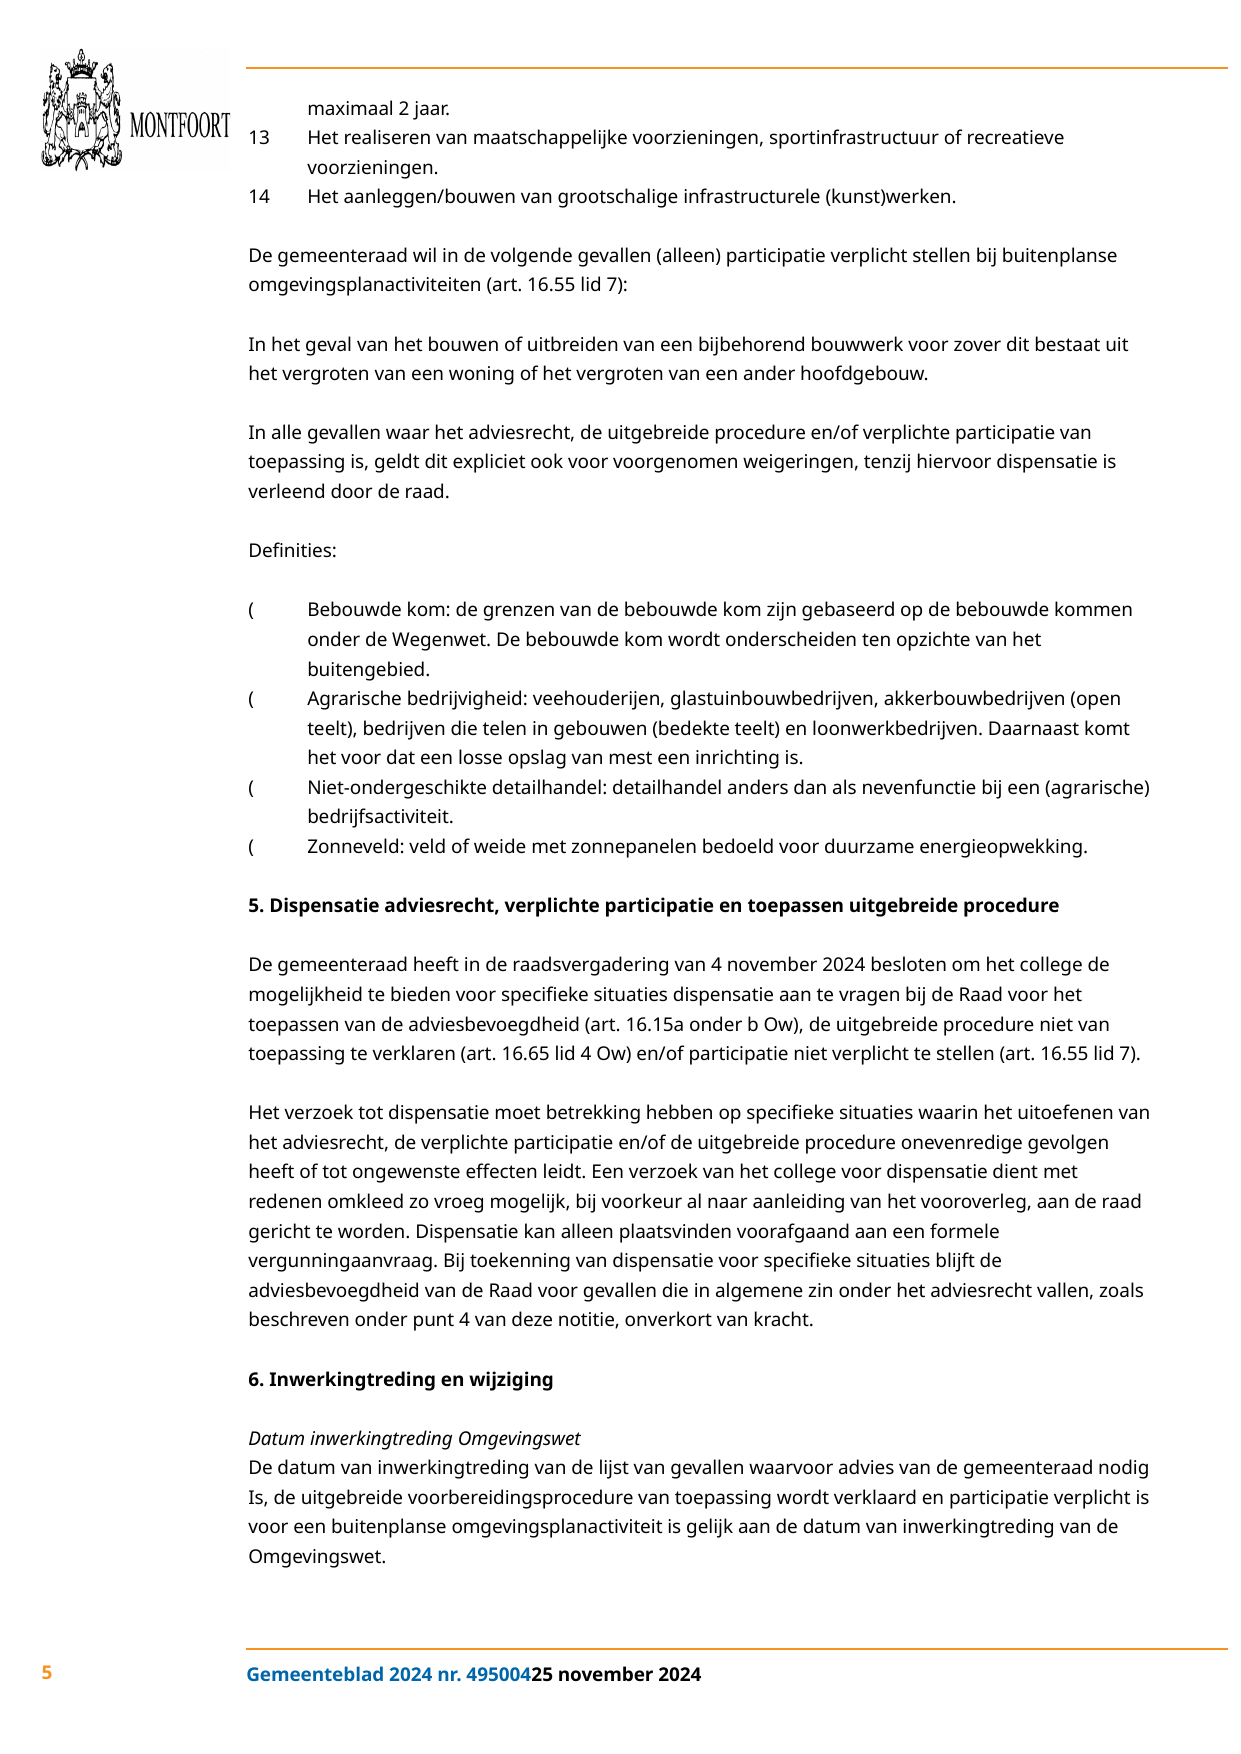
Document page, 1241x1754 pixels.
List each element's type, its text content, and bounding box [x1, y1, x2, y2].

list Agrarische bedrijvigheid: veehouderijen, glastuinbouwbedrijven, akkerbouwbedrijven (open teelt), bedrijven die telen in gebouwen (bedekte teelt) en loonwerkbedrijven. Daarnaast komt het voor dat een losse opslag van mest een inrichting is. [248, 685, 1152, 770]
list Zonneveld: veld of weide met zonnepanelen bedoeld voor duurzame energieopwekking. [248, 833, 1152, 859]
text 6. Inwerkingtreding en wijziging [248, 1366, 1152, 1391]
list Niet-ondergeschikte detailhandel: detailhandel anders dan als nevenfunctie bij een (agrarische) bedrijfsactiviteit. [248, 774, 1152, 829]
text In alle gevallen waar het adviesrecht, de uitgebreide procedure en/of verplichte participatie van toepassing is, geldt dit expliciet ook voor voorgenomen weigeringen, tenzij hiervoor dispensatie is verleend door de raad. [248, 419, 1152, 504]
table_header In het geval van het bouwen of uitbreiden van een bijbehorend bouwwerk voor zover dit bestaat uit het vergroten van een woning of het vergroten van een ander hoofdgebouw. [248, 331, 1152, 386]
text Datum inwerkingtreding Omgevingswet [248, 1425, 1152, 1451]
text De datum van inwerkingtreding van de lijst van gevallen waarvoor advies van de gemeenteraad nodig Is, de uitgebreide voorbereidingsprocedure van toepassing wordt verklaard en participatie verplicht is voor een buitenplanse omgevingsplanactiviteit is gelijk aan de datum van inwerkingtreding van de Omgevingswet. [248, 1454, 1152, 1569]
text De gemeenteraad heeft in de raadsvergadering van 4 november 2024 besloten om het college de mogelijkheid te bieden voor specifieke situaties dispensatie aan te vragen bij de Raad voor het toepassen van de adviesbevoegdheid (art. 16.15a onder b Ow), de uitgebreide procedure niet van toepassing te verklaren (art. 16.65 lid 4 Ow) en/of participatie niet verplicht te stellen (art. 16.55 lid 7). [248, 952, 1152, 1066]
picture [41, 47, 231, 172]
table_header maximaal 2 jaar. Het realiseren van maatschappelijke voorzieningen, sportinfrastructuur of recreatieve voorzieningen. Het aanleggen/bouwen van grootschalige infrastructurele (kunst)werken. [248, 95, 1152, 209]
list Bebouwde kom: de grenzen van de bebouwde kom zijn gebaseerd op de bebouwde kommen onder de Wegenwet. De bebouwde kom wordt onderscheiden ten opzichte van het buitengebied. [248, 597, 1152, 681]
text 5. Dispensatie adviesrecht, verplichte participatie en toepassen uitgebreide procedure [248, 892, 1152, 918]
text Definities: [248, 537, 1152, 563]
text Het verzoek tot dispensatie moet betrekking hebben op specifieke situaties waarin het uitoefenen van het adviesrecht, de verplichte participatie en/of de uitgebreide procedure onevenredige gevolgen heeft of tot ongewenste effecten leidt. Een verzoek van het college voor dispensatie dient met redenen omkleed zo vroeg mogelijk, bij voorkeur al naar aanleiding van het vooroverleg, aan de raad gericht te worden. Dispensatie kan alleen plaatsvinden voorafgaand aan een formele vergunningaanvraag. Bij toekenning van dispensatie voor specifieke situaties blijft de adviesbevoegdheid van de Raad voor gevallen die in algemene zin onder het adviesrecht vallen, zoals beschreven onder punt 4 van deze notitie, onverkort van kracht. [248, 1099, 1152, 1332]
text De gemeenteraad wil in de volgende gevallen (alleen) participatie verplicht stellen bij buitenplanse omgevingsplanactiviteiten (art. 16.55 lid 7): [248, 242, 1152, 297]
